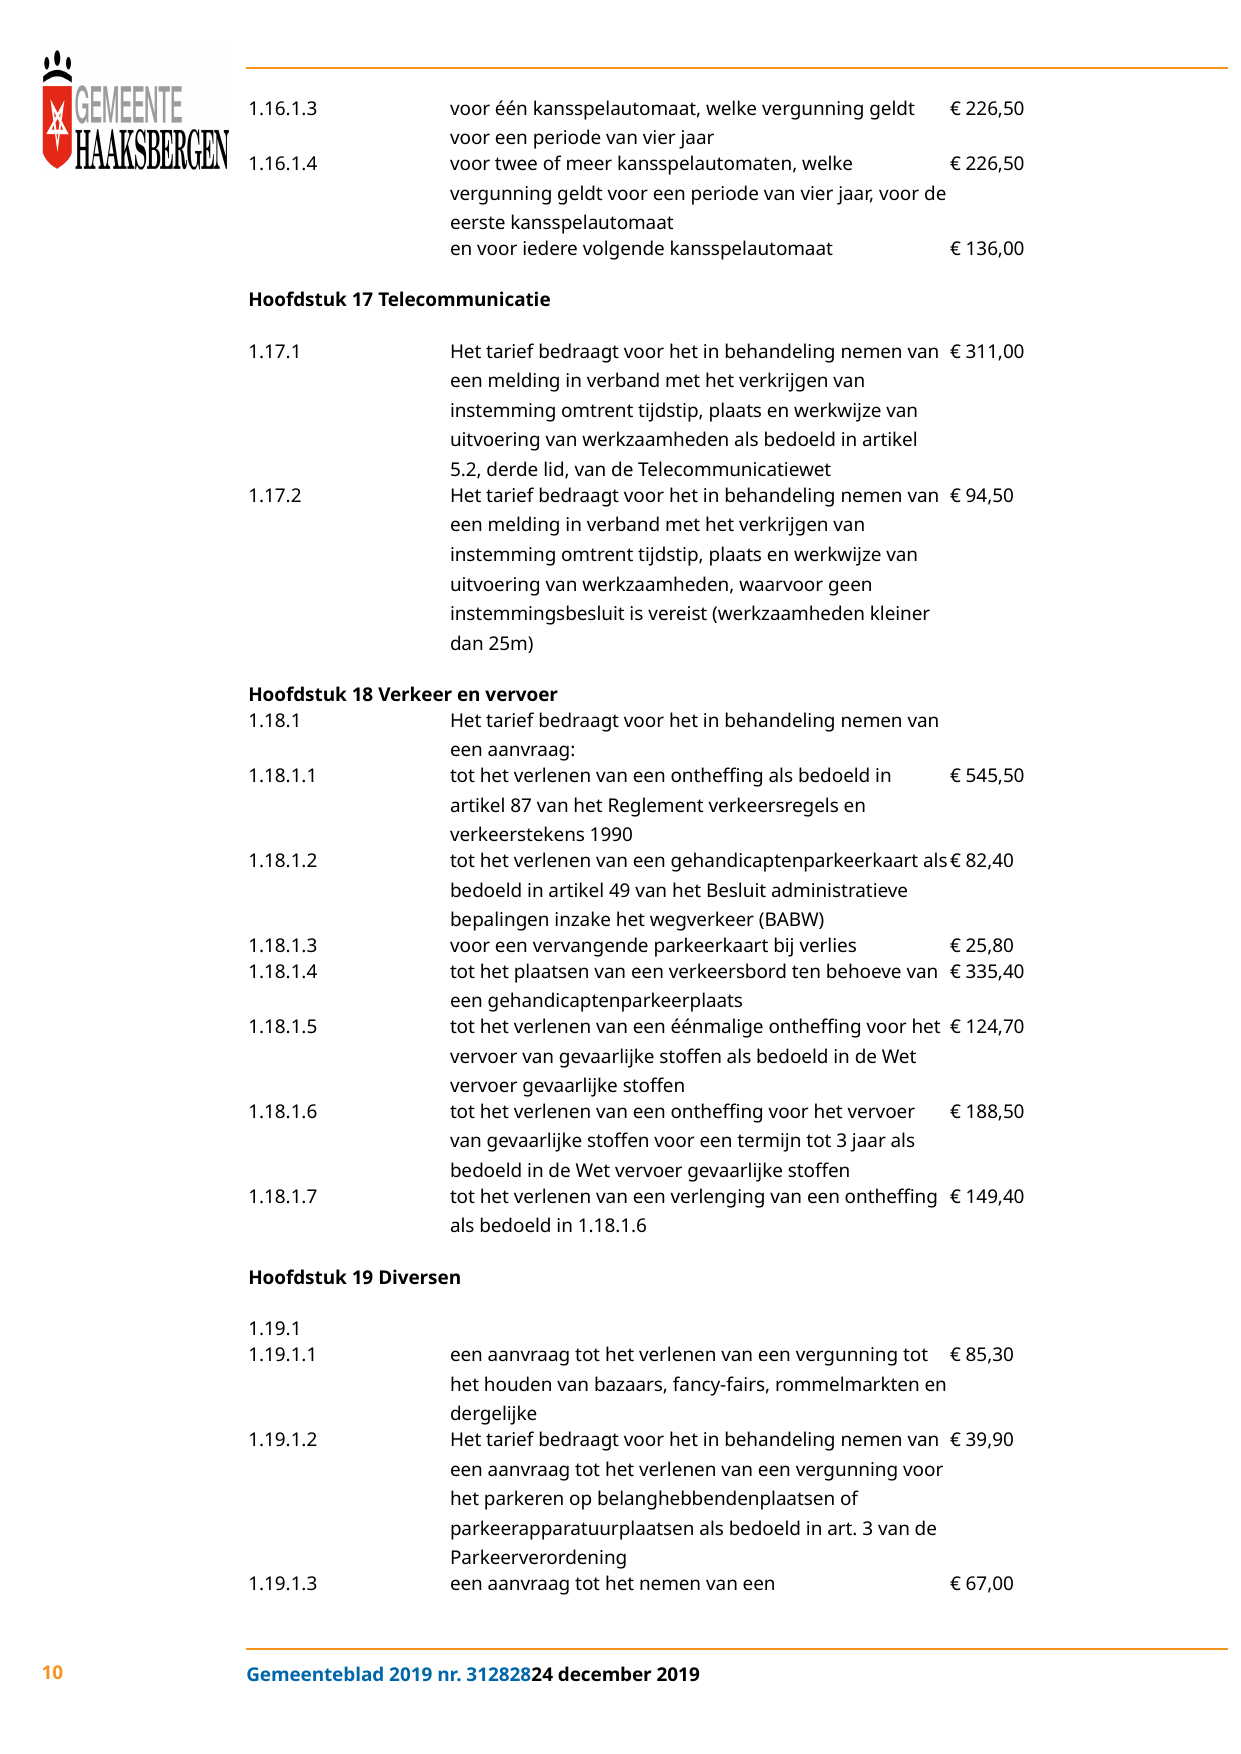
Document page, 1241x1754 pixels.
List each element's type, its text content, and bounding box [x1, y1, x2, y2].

table_cell Het tarief bedraagt voor het in behandeling nemen van een aanvraag: [450, 707, 950, 762]
table_cell € 226,50 [950, 150, 1152, 235]
table_cell [950, 707, 1152, 762]
table_cell [950, 286, 1152, 312]
table_cell € 85,30 [950, 1341, 1152, 1426]
table_cell voor één kansspelautomaat, welke vergunning geldt voor een periode van vier jaar [450, 95, 950, 150]
table_cell 1.18.1.5 [248, 1013, 450, 1098]
table_cell tot het verlenen van een éénmalige ontheffing voor het vervoer van gevaarlijke stoffen als bedoeld in de Wet vervoer gevaarlijke stoffen [450, 1013, 950, 1098]
table_cell en voor iedere volgende kansspelautomaat [450, 235, 950, 261]
table_cell 1.19.1.1 [248, 1341, 450, 1426]
table_cell [248, 1290, 450, 1316]
table_cell € 136,00 [950, 235, 1152, 261]
table_cell [450, 312, 950, 338]
table_cell tot het verlenen van een ontheffing voor het vervoer van gevaarlijke stoffen voor een termijn tot 3 jaar als bedoeld in de Wet vervoer gevaarlijke stoffen [450, 1098, 950, 1183]
table_cell [950, 261, 1152, 286]
table_cell [450, 1290, 950, 1316]
table_cell een aanvraag tot het nemen van een [450, 1570, 950, 1596]
table_cell Hoofdstuk 18 Verkeer en vervoer [248, 681, 950, 707]
table_cell 1.18.1.1 [248, 763, 450, 847]
table_cell € 94,50 [950, 482, 1152, 656]
table_cell 1.19.1.3 [248, 1570, 450, 1596]
table_cell Het tarief bedraagt voor het in behandeling nemen van een melding in verband met het verkrijgen van instemming omtrent tijdstip, plaats en werkwijze van uitvoering van werkzaamheden als bedoeld in artikel 5.2, derde lid, van de Telecommunicatiewet [450, 338, 950, 482]
table_cell [950, 1264, 1152, 1290]
table_cell voor een vervangende parkeerkaart bij verlies [450, 932, 950, 958]
table_cell [950, 312, 1152, 338]
table_cell tot het verlenen van een verlenging van een ontheffing als bedoeld in 1.18.1.6 [450, 1183, 950, 1238]
table_cell 1.16.1.4 [248, 150, 450, 235]
table_cell Hoofdstuk 19 Diversen [248, 1264, 950, 1290]
table_cell [950, 681, 1152, 707]
table_cell Het tarief bedraagt voor het in behandeling nemen van een melding in verband met het verkrijgen van instemming omtrent tijdstip, plaats en werkwijze van uitvoering van werkzaamheden, waarvoor geen instemmingsbesluit is vereist (werkzaamheden kleiner dan 25m) [450, 482, 950, 656]
table_cell een aanvraag tot het verlenen van een vergunning tot het houden van bazaars, fancy-fairs, rommelmarkten en dergelijke [450, 1341, 950, 1426]
table_cell [248, 656, 450, 681]
table_cell tot het verlenen van een ontheffing als bedoeld in artikel 87 van het Reglement verkeersregels en verkeerstekens 1990 [450, 763, 950, 847]
table_cell 1.18.1.3 [248, 932, 450, 958]
table_cell Hoofdstuk 17 Telecommunicatie [248, 286, 950, 312]
table_cell [450, 656, 950, 681]
table_cell 1.18.1 [248, 707, 450, 762]
table_cell 1.18.1.6 [248, 1098, 450, 1183]
table_cell [950, 656, 1152, 681]
table_cell voor twee of meer kansspelautomaten, welke vergunning geldt voor een periode van vier jaar, voor de eerste kansspelautomaat [450, 150, 950, 235]
table_cell tot het plaatsen van een verkeersbord ten behoeve van een gehandicaptenparkeerplaats [450, 958, 950, 1013]
table_cell € 67,00 [950, 1570, 1152, 1596]
table_cell € 39,90 [950, 1426, 1152, 1570]
table_cell [248, 312, 450, 338]
table_cell € 226,50 [950, 95, 1152, 150]
table_cell [450, 261, 950, 286]
table_cell Het tarief bedraagt voor het in behandeling nemen van een aanvraag tot het verlenen van een vergunning voor het parkeren op belanghebbendenplaatsen of parkeerapparatuurplaatsen als bedoeld in art. 3 van de Parkeerverordening [450, 1426, 950, 1570]
table_cell 1.19.1.2 [248, 1426, 450, 1570]
table_cell € 149,40 [950, 1183, 1152, 1238]
table_cell [950, 1290, 1152, 1316]
table_cell 1.18.1.4 [248, 958, 450, 1013]
picture [41, 47, 231, 172]
table_cell € 311,00 [950, 338, 1152, 482]
table_cell tot het verlenen van een gehandicaptenparkeerkaart als bedoeld in artikel 49 van het Besluit administratieve bepalingen inzake het wegverkeer (BABW) [450, 847, 950, 932]
table_cell [248, 1238, 450, 1264]
table_cell [248, 261, 450, 286]
table_cell € 545,50 [950, 763, 1152, 847]
table_cell [248, 235, 450, 261]
table_cell 1.17.1 [248, 338, 450, 482]
table_cell € 25,80 [950, 932, 1152, 958]
table_cell 1.19.1 [248, 1316, 450, 1341]
table_cell € 124,70 [950, 1013, 1152, 1098]
table_cell [950, 1238, 1152, 1264]
table_cell € 82,40 [950, 847, 1152, 932]
table_cell 1.17.2 [248, 482, 450, 656]
table_cell 1.16.1.3 [248, 95, 450, 150]
table_cell 1.18.1.7 [248, 1183, 450, 1238]
table_cell € 335,40 [950, 958, 1152, 1013]
table_cell [450, 1238, 950, 1264]
table_cell 1.18.1.2 [248, 847, 450, 932]
table_cell € 188,50 [950, 1098, 1152, 1183]
